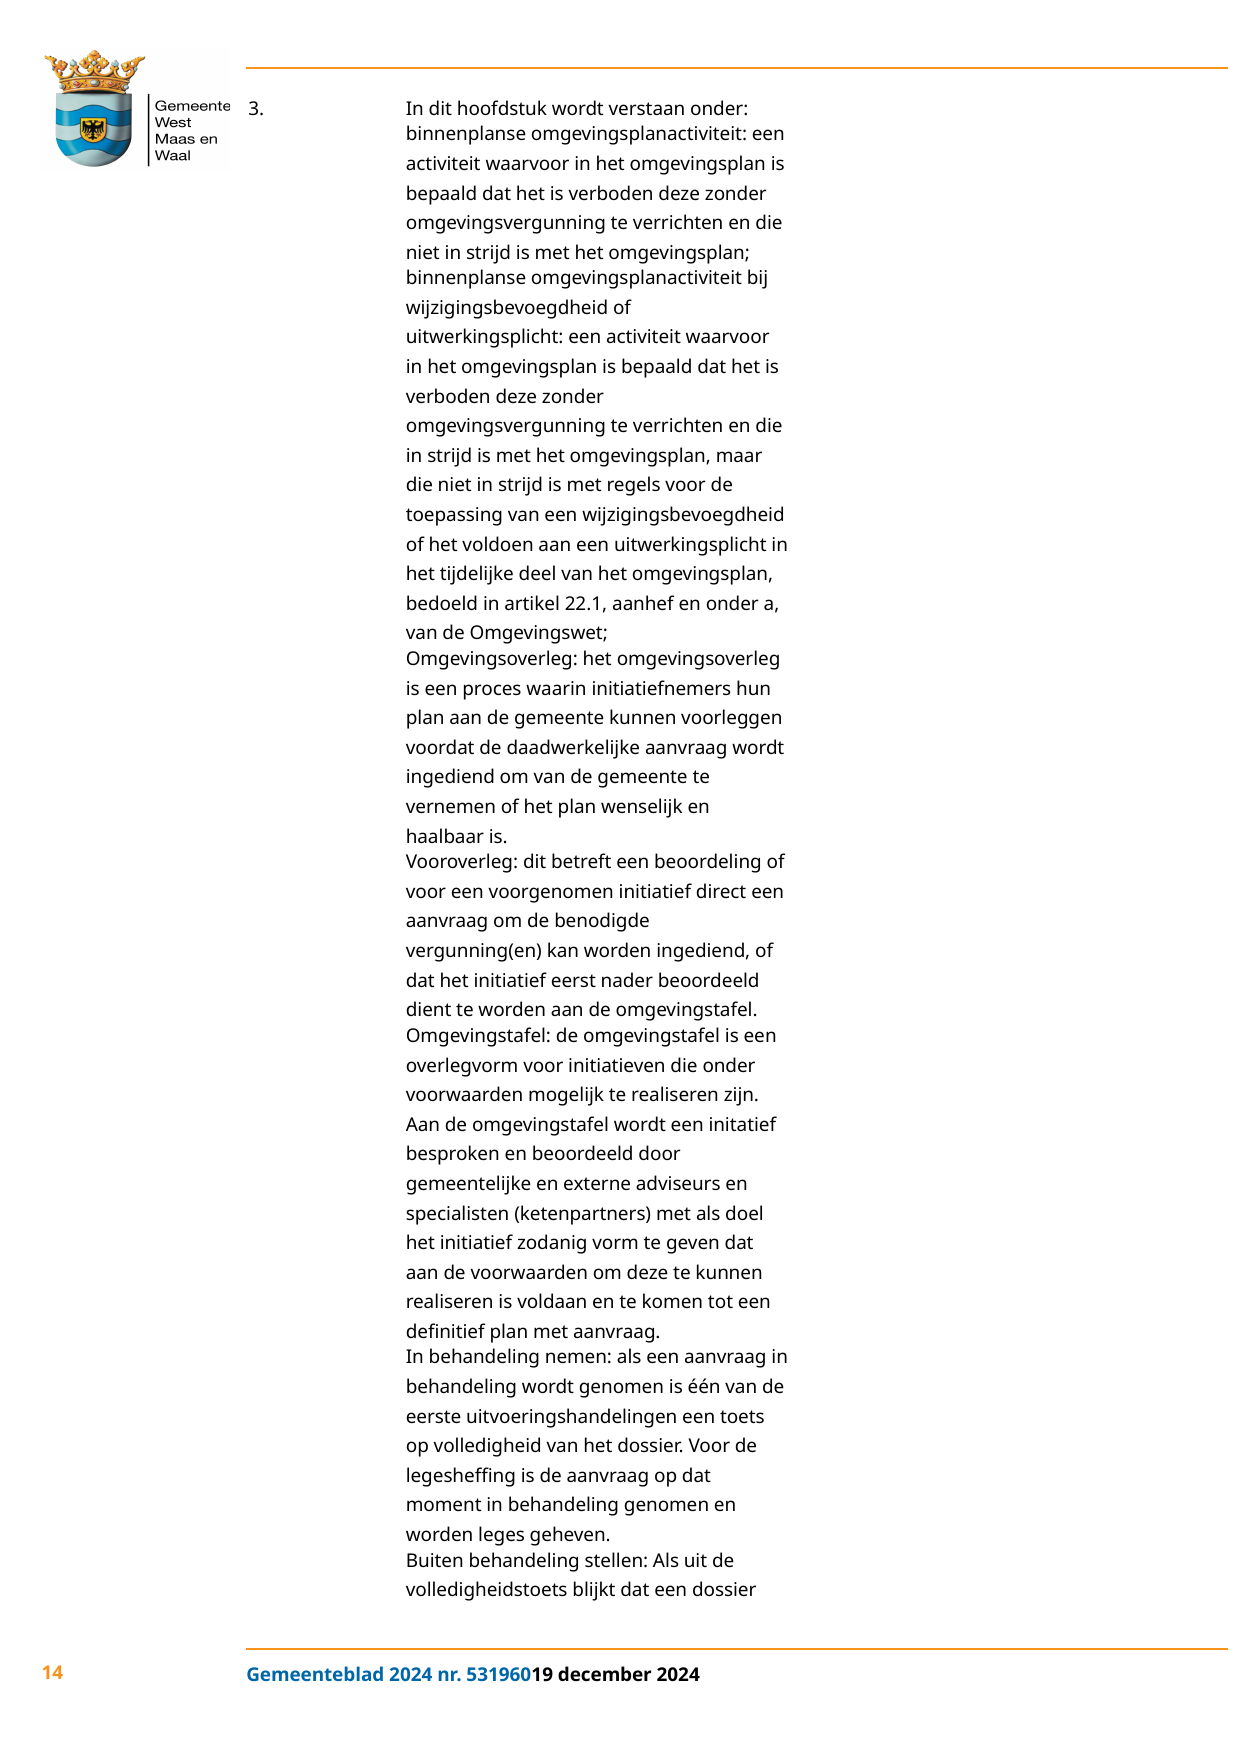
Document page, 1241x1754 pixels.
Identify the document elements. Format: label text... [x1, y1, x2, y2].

table_cell In dit hoofdstuk wordt verstaan onder: [406, 95, 789, 121]
table_cell [789, 1344, 1031, 1547]
table_cell [248, 849, 406, 1022]
table_cell [248, 1344, 406, 1547]
table_cell [248, 265, 406, 645]
table_cell [789, 121, 1031, 264]
table_cell [789, 849, 1031, 1022]
table_cell Buiten behandeling stellen: Als uit de volledigheidstoets blijkt dat een dossier [406, 1547, 789, 1602]
table_cell Omgevingsoverleg: het omgevingsoverleg is een proces waarin initiatiefnemers hun plan aan de gemeente kunnen voorleggen voordat de daadwerkelijke aanvraag wordt ingediend om van de gemeente te vernemen of het plan wenselijk en haalbaar is. [406, 645, 789, 848]
table_cell Omgevingstafel: de omgevingstafel is een overlegvorm voor initiatieven die onder voorwaarden mogelijk te realiseren zijn. Aan de omgevingstafel wordt een initatief besproken en beoordeeld door gemeentelijke en externe adviseurs en specialisten (ketenpartners) met als doel het initiatief zodanig vorm te geven dat aan de voorwaarden om deze te kunnen realiseren is voldaan en te komen tot een definitief plan met aanvraag. [406, 1022, 789, 1344]
table_cell [789, 1022, 1031, 1344]
table_cell [248, 1022, 406, 1344]
picture [41, 47, 231, 172]
table_cell [248, 645, 406, 848]
table_cell [248, 1547, 406, 1602]
table_cell [248, 121, 406, 264]
table_cell [789, 645, 1031, 848]
table_cell [789, 95, 1031, 121]
table_cell binnenplanse omgevingsplanactiviteit bij wijzigingsbevoegdheid of uitwerkingsplicht: een activiteit waarvoor in het omgevingsplan is bepaald dat het is verboden deze zonder omgevingsvergunning te verrichten en die in strijd is met het omgevingsplan, maar die niet in strijd is met regels voor de toepassing van een wijzigingsbevoegdheid of het voldoen aan een uitwerkingsplicht in het tijdelijke deel van het omgevingsplan, bedoeld in artikel 22.1, aanhef en onder a, van de Omgevingswet; [406, 265, 789, 645]
table_cell [789, 1547, 1031, 1602]
table_cell In behandeling nemen: als een aanvraag in behandeling wordt genomen is één van de eerste uitvoeringshandelingen een toets op volledigheid van het dossier. Voor de legesheffing is de aanvraag op dat moment in behandeling genomen en worden leges geheven. [406, 1344, 789, 1547]
table_cell binnenplanse omgevingsplanactiviteit: een activiteit waarvoor in het omgevingsplan is bepaald dat het is verboden deze zonder omgevingsvergunning te verrichten en die niet in strijd is met het omgevingsplan; [406, 121, 789, 264]
table_cell Vooroverleg: dit betreft een beoordeling of voor een voorgenomen initiatief direct een aanvraag om de benodigde vergunning(en) kan worden ingediend, of dat het initiatief eerst nader beoordeeld dient te worden aan de omgevingstafel. [406, 849, 789, 1022]
table_cell 3. [248, 95, 406, 121]
table_cell [789, 265, 1031, 645]
